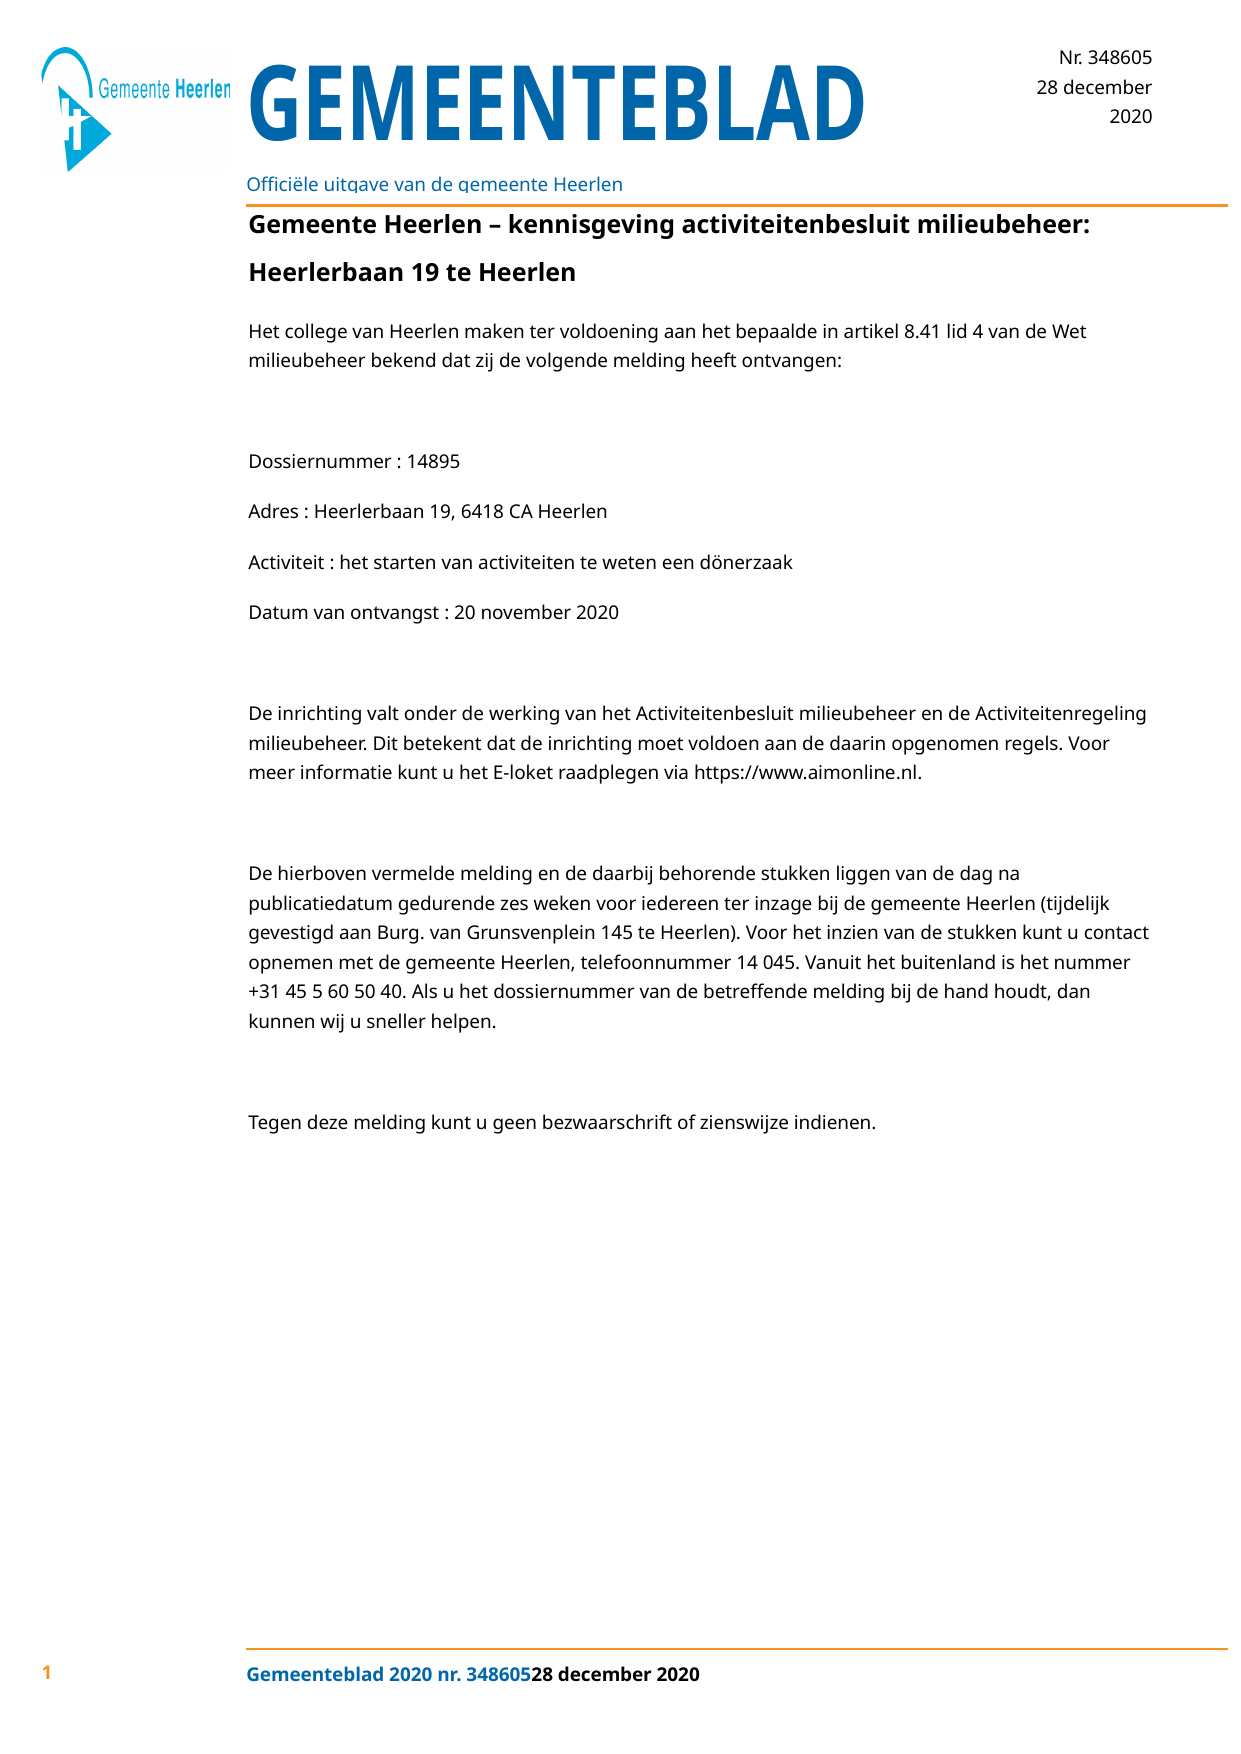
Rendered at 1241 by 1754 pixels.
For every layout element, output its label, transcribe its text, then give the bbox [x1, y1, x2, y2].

text Gemeente Heerlen – kennisgeving activiteitenbesluit milieubeheer: Heerlerbaan 19 te Heerlen [248, 207, 1152, 288]
picture [41, 47, 231, 172]
text Activiteit : het starten van activiteiten te weten een dönerzaak [248, 549, 1152, 575]
text De inrichting valt onder de werking van het Activiteitenbesluit milieubeheer en de Activiteitenregeling milieubeheer. Dit betekent dat de inrichting moet voldoen aan de daarin opgenomen regels. Voor meer informatie kunt u het E-loket raadplegen via https://www.aimonline.nl. [248, 700, 1152, 785]
text De hierboven vermelde melding en de daarbij behorende stukken liggen van de dag na publicatiedatum gedurende zes weken voor iedereen ter inzage bij de gemeente Heerlen (tijdelijk gevestigd aan Burg. van Grunsvenplein 145 te Heerlen). Voor het inzien van de stukken kunt u contact opnemen met de gemeente Heerlen, telefoonnummer 14 045. Vanuit het buitenland is het nummer +31 45 5 60 50 40. Als u het dossiernummer van de betreffende melding bij de hand houdt, dan kunnen wij u sneller helpen. [248, 860, 1152, 1034]
text Dossiernummer : 14895 [248, 448, 1152, 474]
text Tegen deze melding kunt u geen bezwaarschrift of zienswijze indienen. [248, 1109, 1152, 1135]
text Datum van ontvangst : 20 november 2020 [248, 599, 1152, 625]
text Adres : Heerlerbaan 19, 6418 CA Heerlen [248, 499, 1152, 524]
picture [41, 47, 59, 70]
text Het college van Heerlen maken ter voldoening aan het bepaalde in artikel 8.41 lid 4 van de Wet milieubeheer bekend dat zij de volgende melding heeft ontvangen: [248, 318, 1152, 373]
